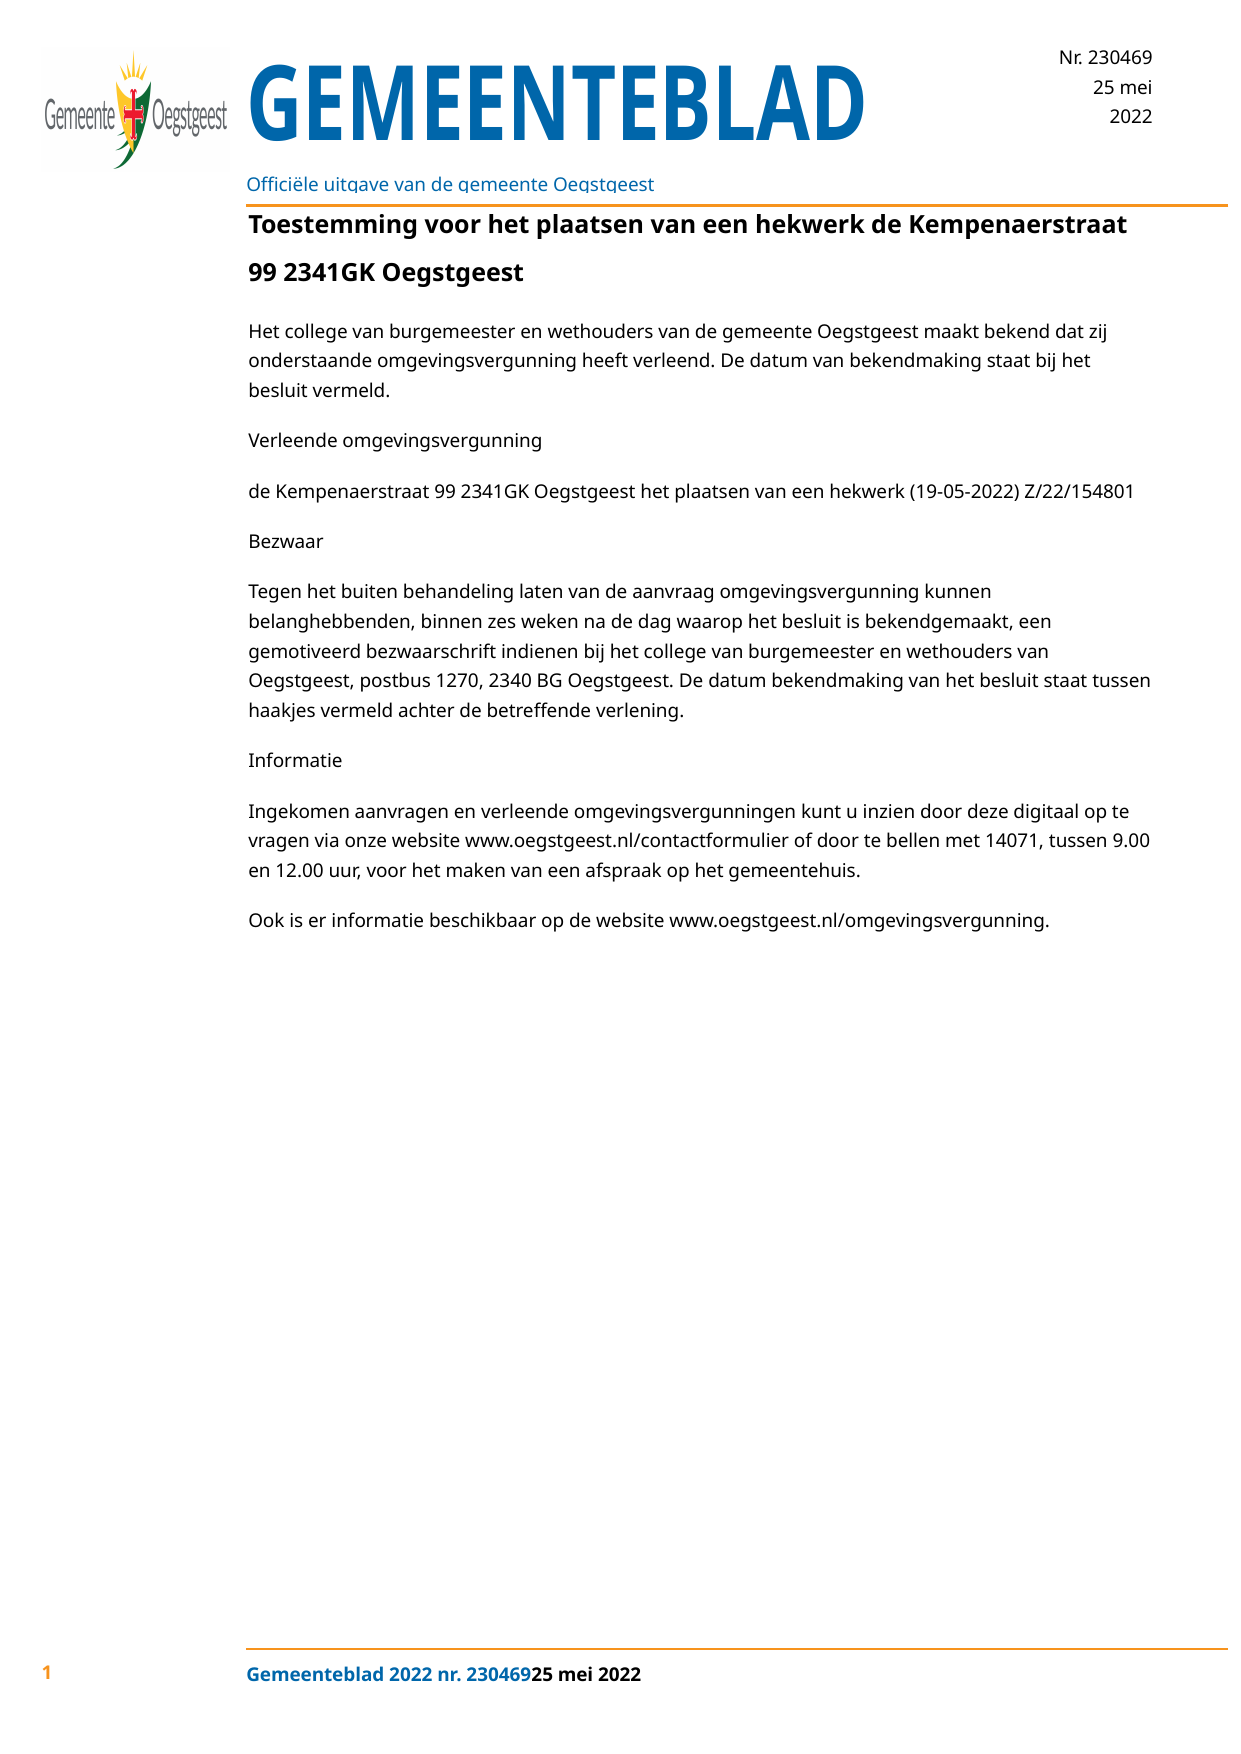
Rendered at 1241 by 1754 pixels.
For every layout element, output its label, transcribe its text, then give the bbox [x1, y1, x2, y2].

text Ingekomen aanvragen en verleende omgevingsvergunningen kunt u inzien door deze digitaal op te vragen via onze website www.oegstgeest.nl/contactformulier of door te bellen met 14071, tussen 9.00 en 12.00 uur, voor het maken van een afspraak op het gemeentehuis. [248, 798, 1152, 883]
text Bezwaar [248, 528, 1152, 554]
text Tegen het buiten behandeling laten van de aanvraag omgevingsvergunning kunnen belanghebbenden, binnen zes weken na de dag waarop het besluit is bekendgemaakt, een gemotiveerd bezwaarschrift indienen bij het college van burgemeester en wethouders van Oegstgeest, postbus 1270, 2340 BG Oegstgeest. De datum bekendmaking van het besluit staat tussen haakjes vermeld achter de betreffende verlening. [248, 579, 1152, 723]
text Het college van burgemeester en wethouders van de gemeente Oegstgeest maakt bekend dat zij onderstaande omgevingsvergunning heeft verleend. De datum van bekendmaking staat bij het besluit vermeld. [248, 318, 1152, 403]
text Ook is er informatie beschikbaar op de website www.oegstgeest.nl/omgevingsvergunning. [248, 907, 1152, 933]
text de Kempenaerstraat 99 2341GK Oegstgeest het plaatsen van een hekwerk (19-05-2022) Z/22/154801 [248, 478, 1152, 504]
text Informatie [248, 747, 1152, 773]
text Toestemming voor het plaatsen van een hekwerk de Kempenaerstraat 99 2341GK Oegstgeest [248, 207, 1152, 288]
picture [41, 47, 231, 172]
text Verleende omgevingsvergunning [248, 427, 1152, 453]
